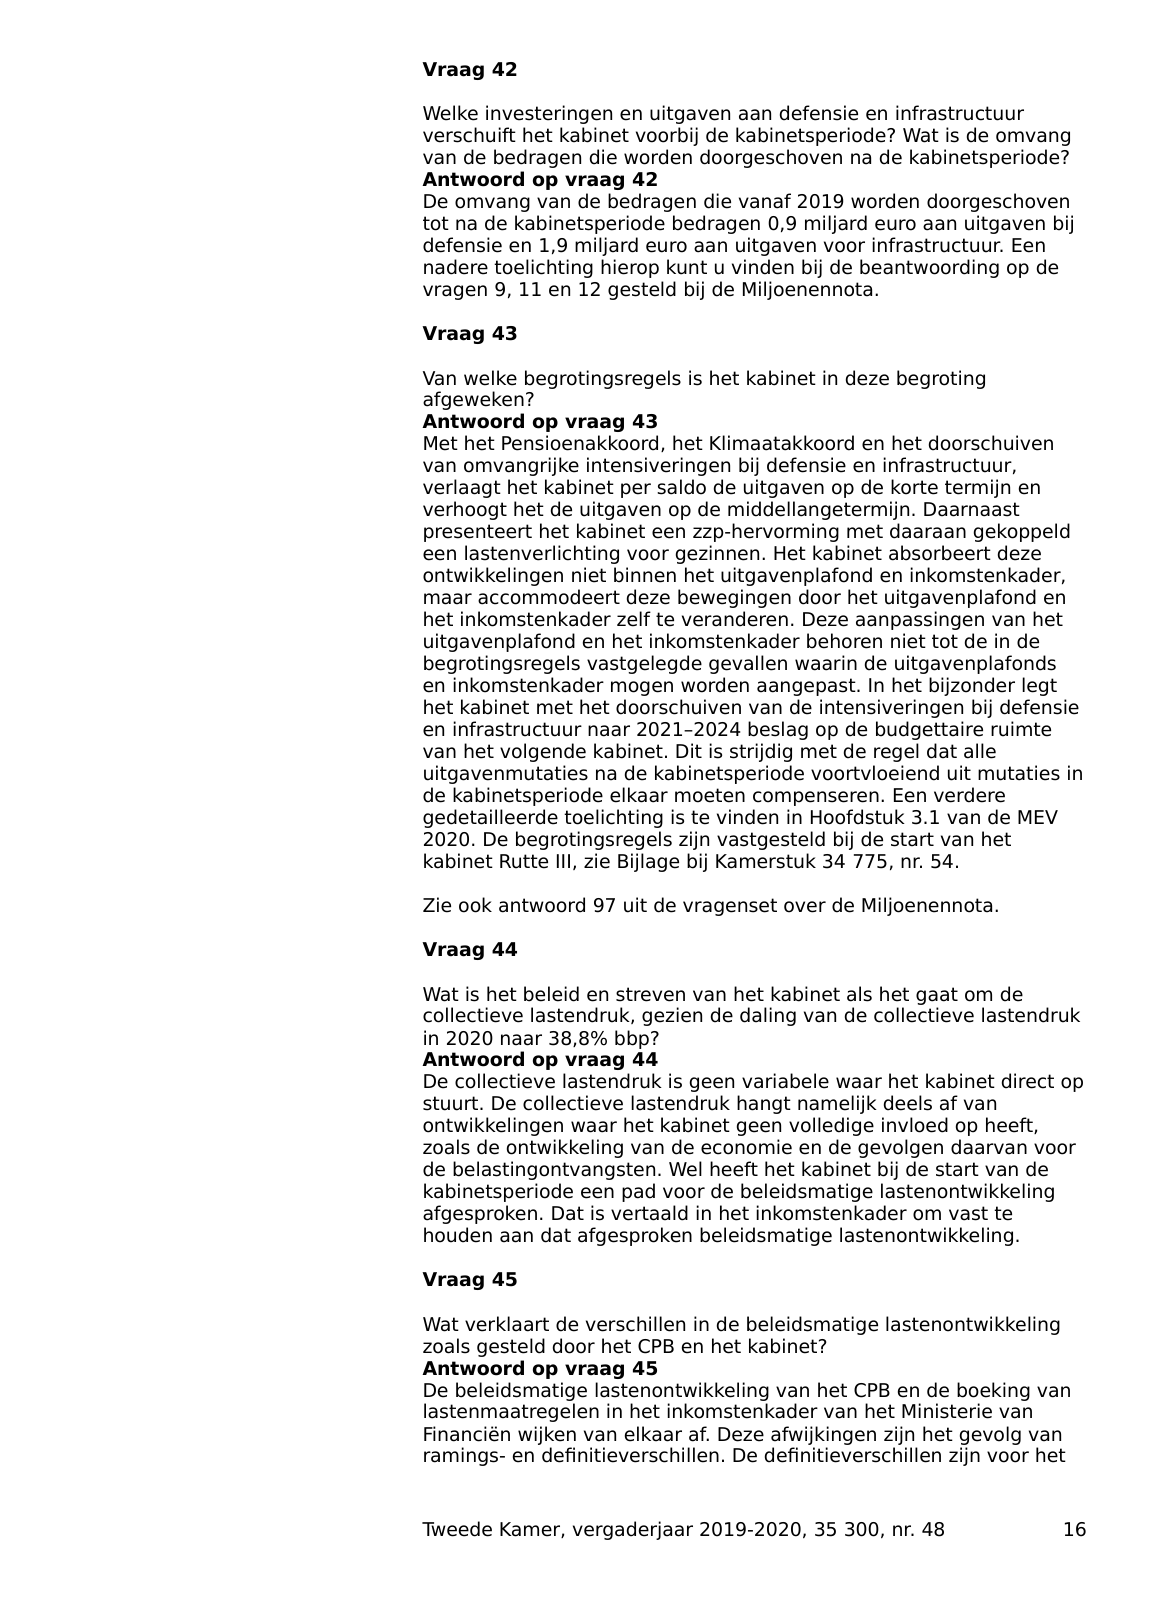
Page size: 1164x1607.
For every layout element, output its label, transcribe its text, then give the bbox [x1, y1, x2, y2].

text Met het Pensioenakkoord, het Klimaatakkoord en het doorschuiven van omvangrijke intensiveringen bij defensie en infrastructuur, verlaagt het kabinet per saldo de uitgaven op de korte termijn en verhoogt het de uitgaven op de middellangetermijn. Daarnaast presenteert het kabinet een zzp-hervorming met daaraan gekoppeld een lastenverlichting voor gezinnen. Het kabinet absorbeert deze ontwikkelingen niet binnen het uitgavenplafond en inkomstenkader, maar accommodeert deze bewegingen door het uitgavenplafond en het inkomstenkader zelf te veranderen. Deze aanpassingen van het uitgavenplafond en het inkomstenkader behoren niet tot de in de begrotingsregels vastgelegde gevallen waarin de uitgavenplafonds en inkomstenkader mogen worden aangepast. In het bijzonder legt het kabinet met het doorschuiven van de intensiveringen bij defensie en infrastructuur naar 2021–2024 beslag op de budgettaire ruimte van het volgende kabinet. Dit is strijdig met de regel dat alle uitgavenmutaties na de kabinetsperiode voortvloeiend uit mutaties in de kabinetsperiode elkaar moeten compenseren. Een verdere gedetailleerde toelichting is te vinden in Hoofdstuk 3.1 van de MEV 2020. De begrotingsregels zijn vastgesteld bij de start van het kabinet Rutte III, zie Bijlage bij Kamerstuk 34 775, nr. 54. [422, 433, 1087, 873]
text De omvang van de bedragen die vanaf 2019 worden doorgeschoven tot na de kabinetsperiode bedragen 0,9 miljard euro aan uitgaven bij defensie en 1,9 miljard euro aan uitgaven voor infrastructuur. Een nadere toelichting hierop kunt u vinden bij de beantwoording op de vragen 9, 11 en 12 gesteld bij de Miljoenennota. [422, 191, 1087, 301]
text Antwoord op vraag 44 [422, 1049, 1087, 1071]
text Antwoord op vraag 45 [422, 1357, 1087, 1379]
subtitle Vraag 45 [422, 1269, 1087, 1291]
subtitle Vraag 43 [422, 323, 1087, 345]
subtitle Vraag 42 [422, 59, 1087, 81]
text Zie ook antwoord 97 uit de vragenset over de Miljoenennota. [422, 895, 1087, 917]
text Van welke begrotingsregels is het kabinet in deze begroting afgeweken? [422, 367, 1087, 411]
subtitle Vraag 44 [422, 939, 1087, 961]
text Antwoord op vraag 42 [422, 169, 1087, 191]
text Welke investeringen en uitgaven aan defensie en infrastructuur verschuift het kabinet voorbij de kabinetsperiode? Wat is de omvang van de bedragen die worden doorgeschoven na de kabinetsperiode? [422, 103, 1087, 169]
text Antwoord op vraag 43 [422, 411, 1087, 433]
text De collectieve lastendruk is geen variabele waar het kabinet direct op stuurt. De collectieve lastendruk hangt namelijk deels af van ontwikkelingen waar het kabinet geen volledige invloed op heeft, zoals de ontwikkeling van de economie en de gevolgen daarvan voor de belastingontvangsten. Wel heeft het kabinet bij de start van de kabinetsperiode een pad voor de beleidsmatige lastenontwikkeling afgesproken. Dat is vertaald in het inkomstenkader om vast te houden aan dat afgesproken beleidsmatige lastenontwikkeling. [422, 1071, 1087, 1247]
text Wat is het beleid en streven van het kabinet als het gaat om de collectieve lastendruk, gezien de daling van de collectieve lastendruk in 2020 naar 38,8% bbp? [422, 983, 1087, 1049]
text De beleidsmatige lastenontwikkeling van het CPB en de boeking van lastenmaatregelen in het inkomstenkader van het Ministerie van Financiën wijken van elkaar af. Deze afwijkingen zijn het gevolg van ramings- en definitieverschillen. De definitieverschillen zijn voor het [422, 1379, 1087, 1467]
text Wat verklaart de verschillen in de beleidsmatige lastenontwikkeling zoals gesteld door het CPB en het kabinet? [422, 1313, 1087, 1357]
